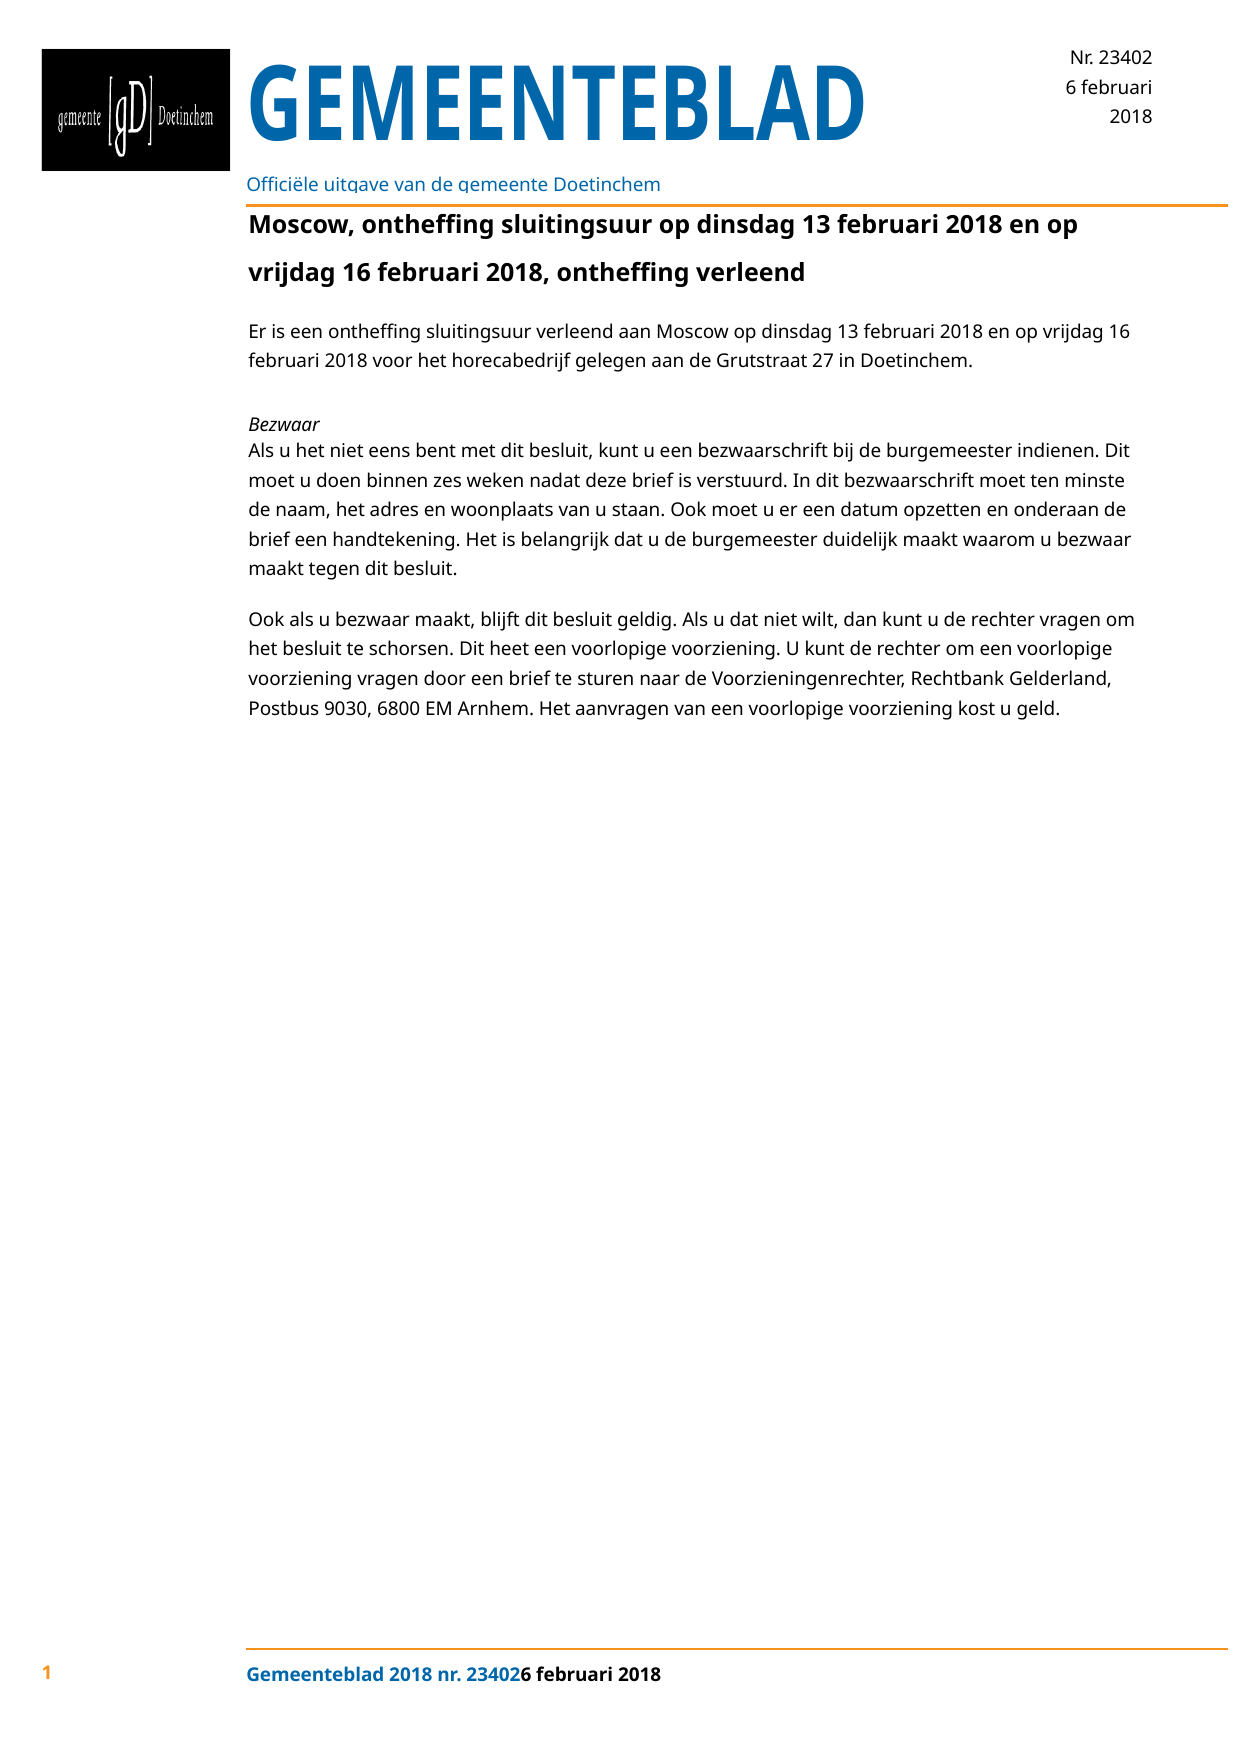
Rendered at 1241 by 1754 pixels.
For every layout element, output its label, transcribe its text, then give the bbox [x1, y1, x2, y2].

text Bezwaar [248, 411, 1152, 437]
text Moscow, ontheffing sluitingsuur op dinsdag 13 februari 2018 en op vrijdag 16 februari 2018, ontheffing verleend [248, 207, 1152, 288]
text Ook als u bezwaar maakt, blijft dit besluit geldig. Als u dat niet wilt, dan kunt u de rechter vragen om het besluit te schorsen. Dit heet een voorlopige voorziening. U kunt de rechter om een voorlopige voorziening vragen door een brief te sturen naar de Voorzieningenrechter, Rechtbank Gelderland, Postbus 9030, 6800 EM Arnhem. Het aanvragen van een voorlopige voorziening kost u geld. [248, 606, 1152, 720]
text Als u het niet eens bent met dit besluit, kunt u een bezwaarschrift bij de burgemeester indienen. Dit moet u doen binnen zes weken nadat deze brief is verstuurd. In dit bezwaarschrift moet ten minste de naam, het adres en woonplaats van u staan. Ook moet u er een datum opzetten en onderaan de brief een handtekening. Het is belangrijk dat u de burgemeester duidelijk maakt waarom u bezwaar maakt tegen dit besluit. [248, 437, 1152, 581]
picture [41, 47, 231, 172]
text Er is een ontheffing sluitingsuur verleend aan Moscow op dinsdag 13 februari 2018 en op vrijdag 16 februari 2018 voor het horecabedrijf gelegen aan de Grutstraat 27 in Doetinchem. [248, 318, 1152, 373]
